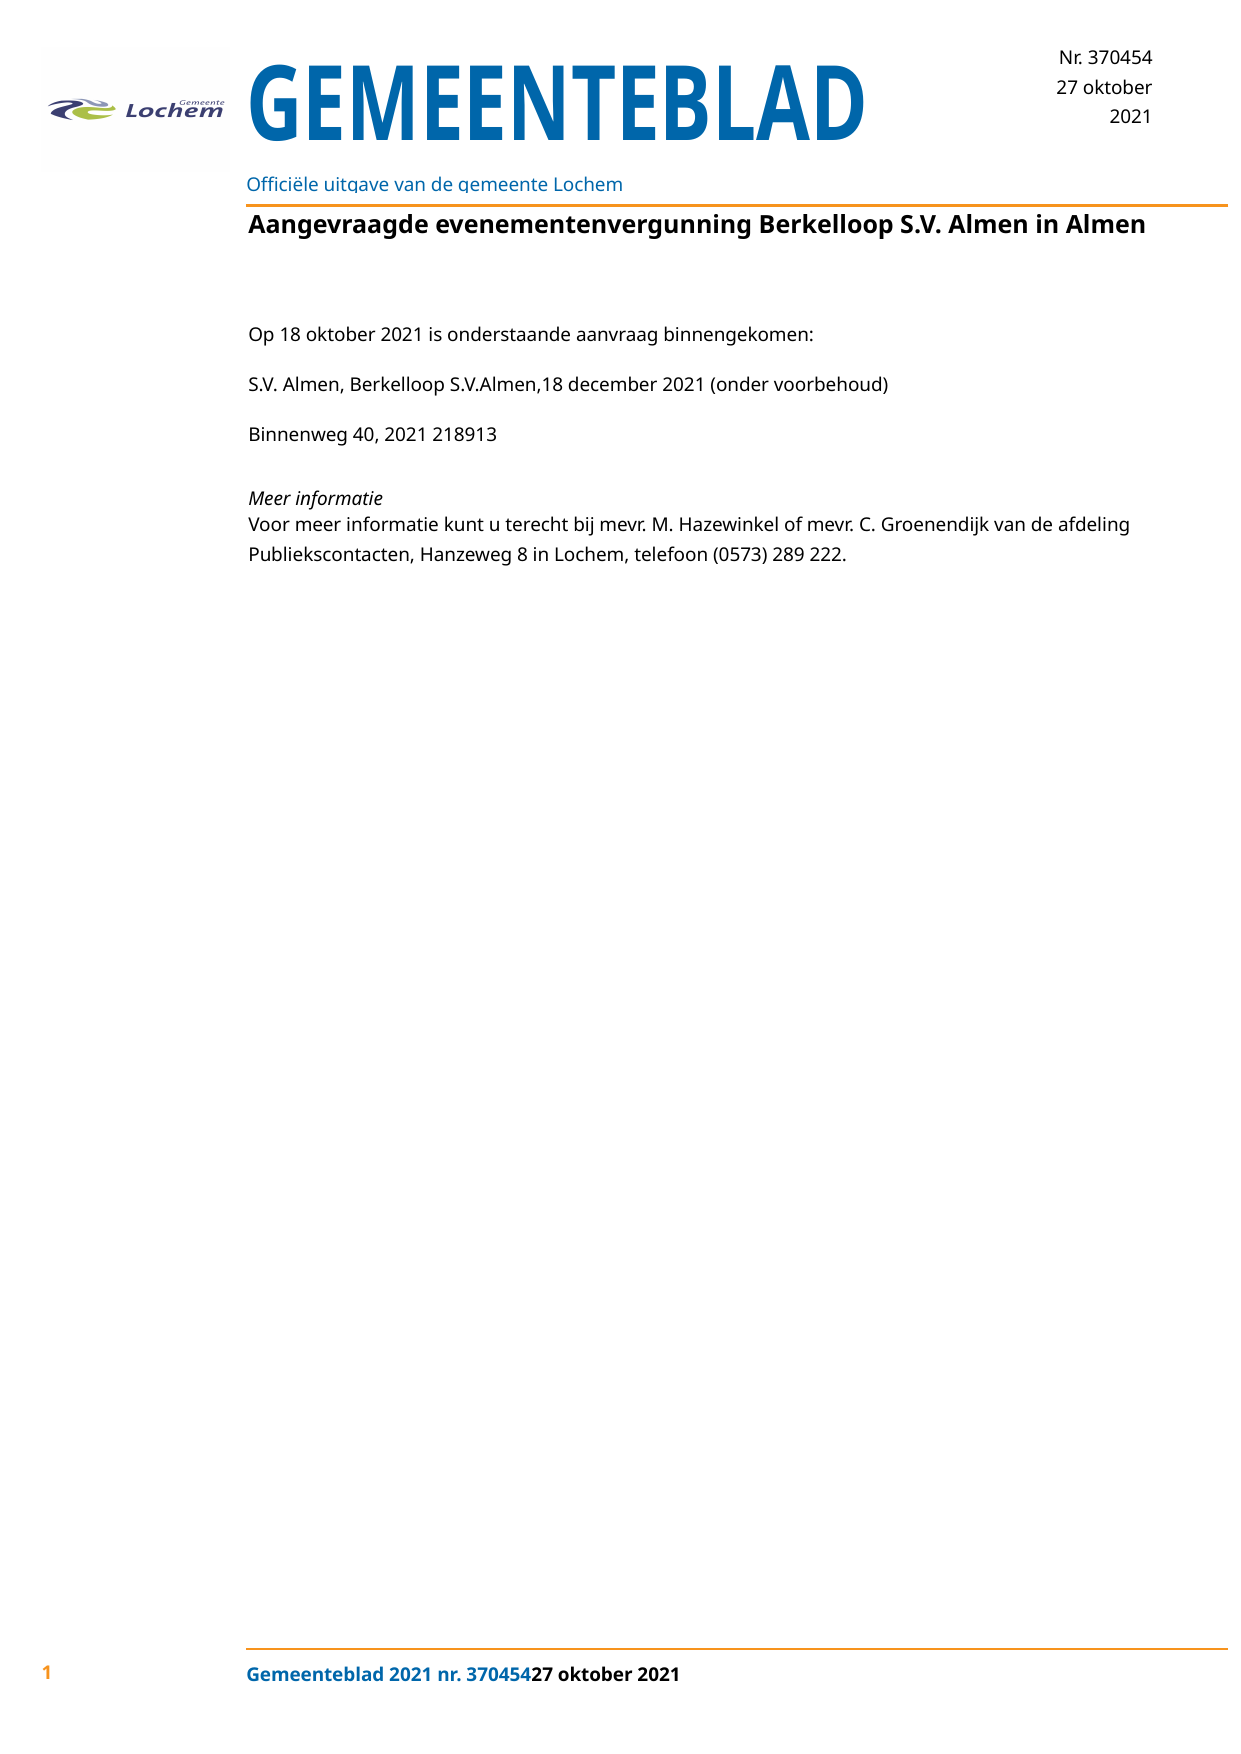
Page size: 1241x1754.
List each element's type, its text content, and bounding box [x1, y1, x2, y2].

text Aangevraagde evenementenvergunning Berkelloop S.V. Almen in Almen [248, 207, 1152, 241]
picture [41, 47, 231, 172]
text Binnenweg 40, 2021 218913 [248, 422, 1152, 447]
text Voor meer informatie kunt u terecht bij mevr. M. Hazewinkel of mevr. C. Groenendijk van de afdeling Publiekscontacten, Hanzeweg 8 in Lochem, telefoon (0573) 289 222. [248, 511, 1152, 567]
text Op 18 oktober 2021 is onderstaande aanvraag binnengekomen: [248, 321, 1152, 346]
text Meer informatie [248, 486, 1152, 511]
text S.V. Almen, Berkelloop S.V.Almen,18 december 2021 (onder voorbehoud) [248, 371, 1152, 397]
